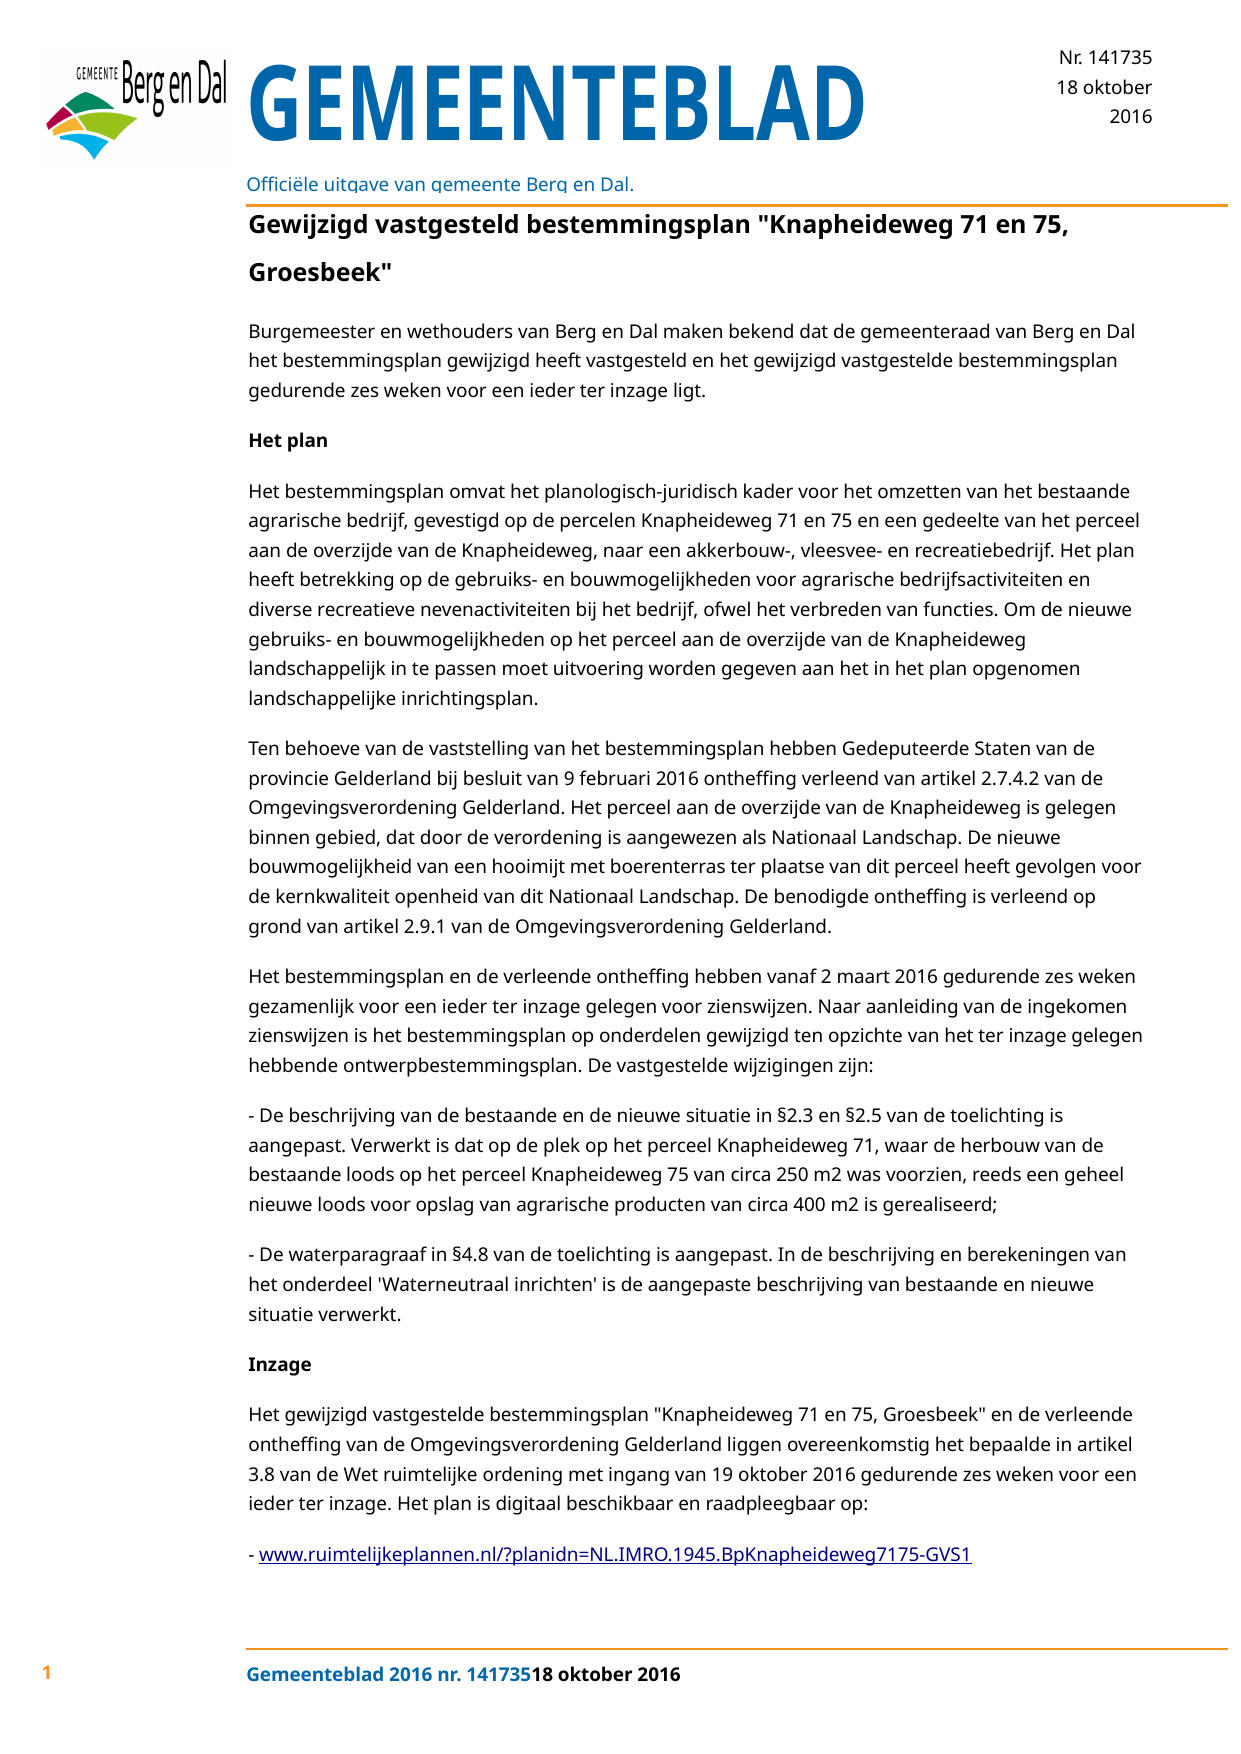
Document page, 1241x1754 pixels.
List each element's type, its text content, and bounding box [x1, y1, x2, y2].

text Ten behoeve van de vaststelling van het bestemmingsplan hebben Gedeputeerde Staten van de provincie Gelderland bij besluit van 9 februari 2016 ontheffing verleend van artikel 2.7.4.2 van de Omgevingsverordening Gelderland. Het perceel aan de overzijde van de Knapheideweg is gelegen binnen gebied, dat door de verordening is aangewezen als Nationaal Landschap. De nieuwe bouwmogelijkheid van een hooimijt met boerenterras ter plaatse van dit perceel heeft gevolgen voor de kernkwaliteit openheid van dit Nationaal Landschap. De benodigde ontheffing is verleend op grond van artikel 2.9.1 van de Omgevingsverordening Gelderland. [248, 735, 1152, 939]
picture [41, 47, 231, 172]
text Burgemeester en wethouders van Berg en Dal maken bekend dat de gemeenteraad van Berg en Dal het bestemmingsplan gewijzigd heeft vastgesteld en het gewijzigd vastgestelde bestemmingsplan gedurende zes weken voor een ieder ter inzage ligt. [248, 318, 1152, 403]
text Het gewijzigd vastgestelde bestemmingsplan "Knapheideweg 71 en 75, Groesbeek" en de verleende ontheffing van de Omgevingsverordening Gelderland liggen overeenkomstig het bepaalde in artikel 3.8 van de Wet ruimtelijke ordening met ingang van 19 oktober 2016 gedurende zes weken voor een ieder ter inzage. Het plan is digitaal beschikbaar en raadpleegbaar op: [248, 1402, 1152, 1516]
text Het bestemmingsplan en de verleende ontheffing hebben vanaf 2 maart 2016 gedurende zes weken gezamenlijk voor een ieder ter inzage gelegen voor zienswijzen. Naar aanleiding van de ingekomen zienswijzen is het bestemmingsplan op onderdelen gewijzigd ten opzichte van het ter inzage gelegen hebbende ontwerpbestemmingsplan. De vastgestelde wijzigingen zijn: [248, 963, 1152, 1078]
text - De waterparagraaf in §4.8 van de toelichting is aangepast. In de beschrijving en berekeningen van het onderdeel 'Waterneutraal inrichten' is de aangepaste beschrijving van bestaande en nieuwe situatie verwerkt. [248, 1242, 1152, 1327]
text Het bestemmingsplan omvat het planologisch-juridisch kader voor het omzetten van het bestaande agrarische bedrijf, gevestigd op de percelen Knapheideweg 71 en 75 en een gedeelte van het perceel aan de overzijde van de Knapheideweg, naar een akkerbouw-, vleesvee- en recreatiebedrijf. Het plan heeft betrekking op de gebruiks- en bouwmogelijkheden voor agrarische bedrijfsactiviteiten en diverse recreatieve nevenactiviteiten bij het bedrijf, ofwel het verbreden van functies. Om de nieuwe gebruiks- en bouwmogelijkheden op het perceel aan de overzijde van de Knapheideweg landschappelijk in te passen moet uitvoering worden gegeven aan het in het plan opgenomen landschappelijke inrichtingsplan. [248, 478, 1152, 711]
text - www.ruimtelijkeplannen.nl/?planidn=NL.IMRO.1945.BpKnapheideweg7175-GVS1 [248, 1541, 1152, 1567]
text Het plan [248, 427, 1152, 453]
text Inzage [248, 1351, 1152, 1377]
text Gewijzigd vastgesteld bestemmingsplan "Knapheideweg 71 en 75, Groesbeek" [248, 207, 1152, 288]
text - De beschrijving van de bestaande en de nieuwe situatie in §2.3 en §2.5 van de toelichting is aangepast. Verwerkt is dat op de plek op het perceel Knapheideweg 71, waar de herbouw van de bestaande loods op het perceel Knapheideweg 75 van circa 250 m2 was voorzien, reeds een geheel nieuwe loods voor opslag van agrarische producten van circa 400 m2 is gerealiseerd; [248, 1102, 1152, 1217]
